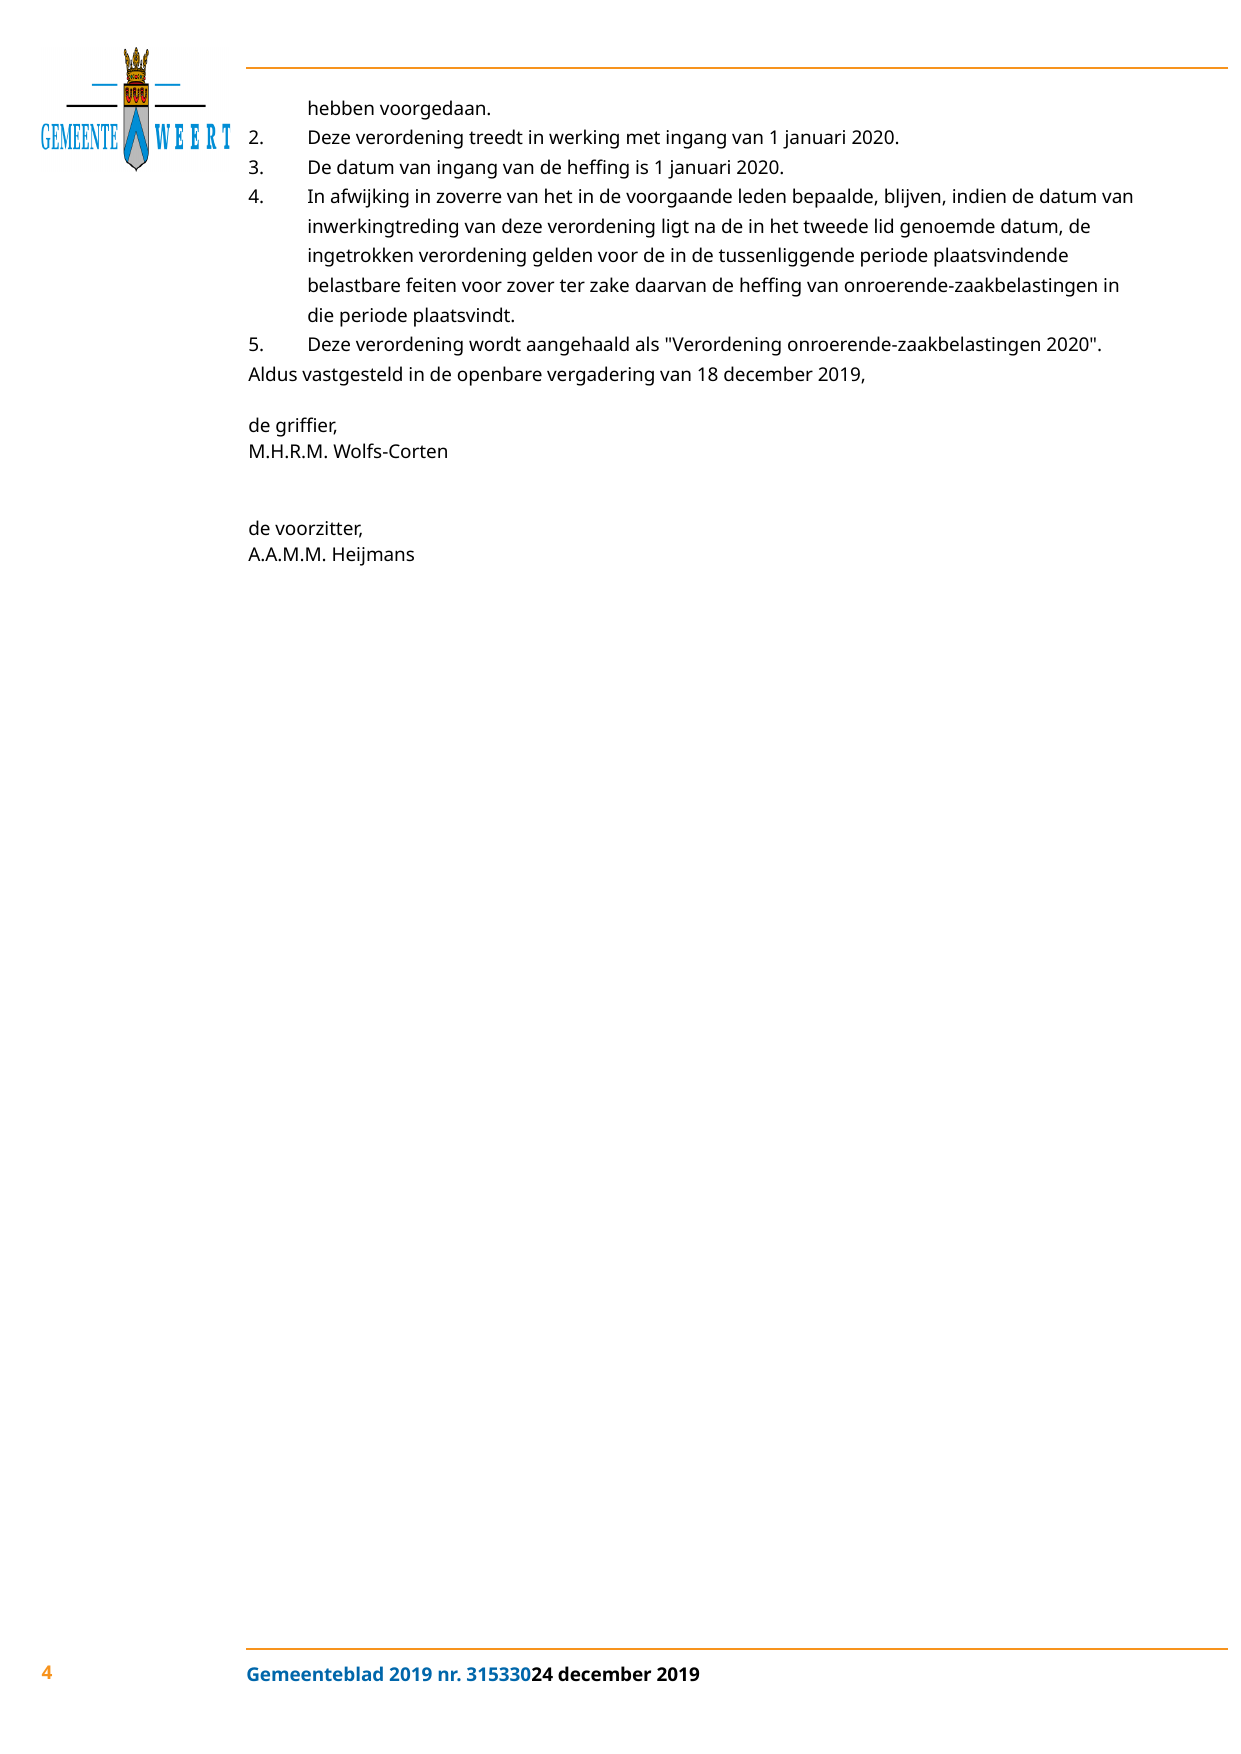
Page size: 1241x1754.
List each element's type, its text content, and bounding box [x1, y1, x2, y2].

text Aldus vastgesteld in de openbare vergadering van 18 december 2019, [248, 361, 1152, 387]
text A.A.M.M. Heijmans [248, 541, 1152, 567]
list In afwijking in zoverre van het in de voorgaande leden bepaalde, blijven, indien de datum van inwerkingtreding van deze verordening ligt na de in het tweede lid genoemde datum, de ingetrokken verordening gelden voor de in de tussenliggende periode plaatsvindende belastbare feiten voor zover ter zake daarvan de heffing van onroerende-zaakbelastingen in die periode plaatsvindt. [248, 183, 1152, 328]
picture [41, 47, 231, 172]
text M.H.R.M. Wolfs-Corten [248, 438, 1152, 464]
list Deze verordening wordt aangehaald als "Verordening onroerende-zaakbelastingen 2020". [248, 331, 1152, 357]
list Deze verordening treedt in werking met ingang van 1 januari 2020. [248, 124, 1152, 150]
text de griffier, [248, 412, 1152, 438]
list hebben voorgedaan. [248, 95, 1152, 121]
text de voorzitter, [248, 515, 1152, 541]
list De datum van ingang van de heffing is 1 januari 2020. [248, 154, 1152, 180]
